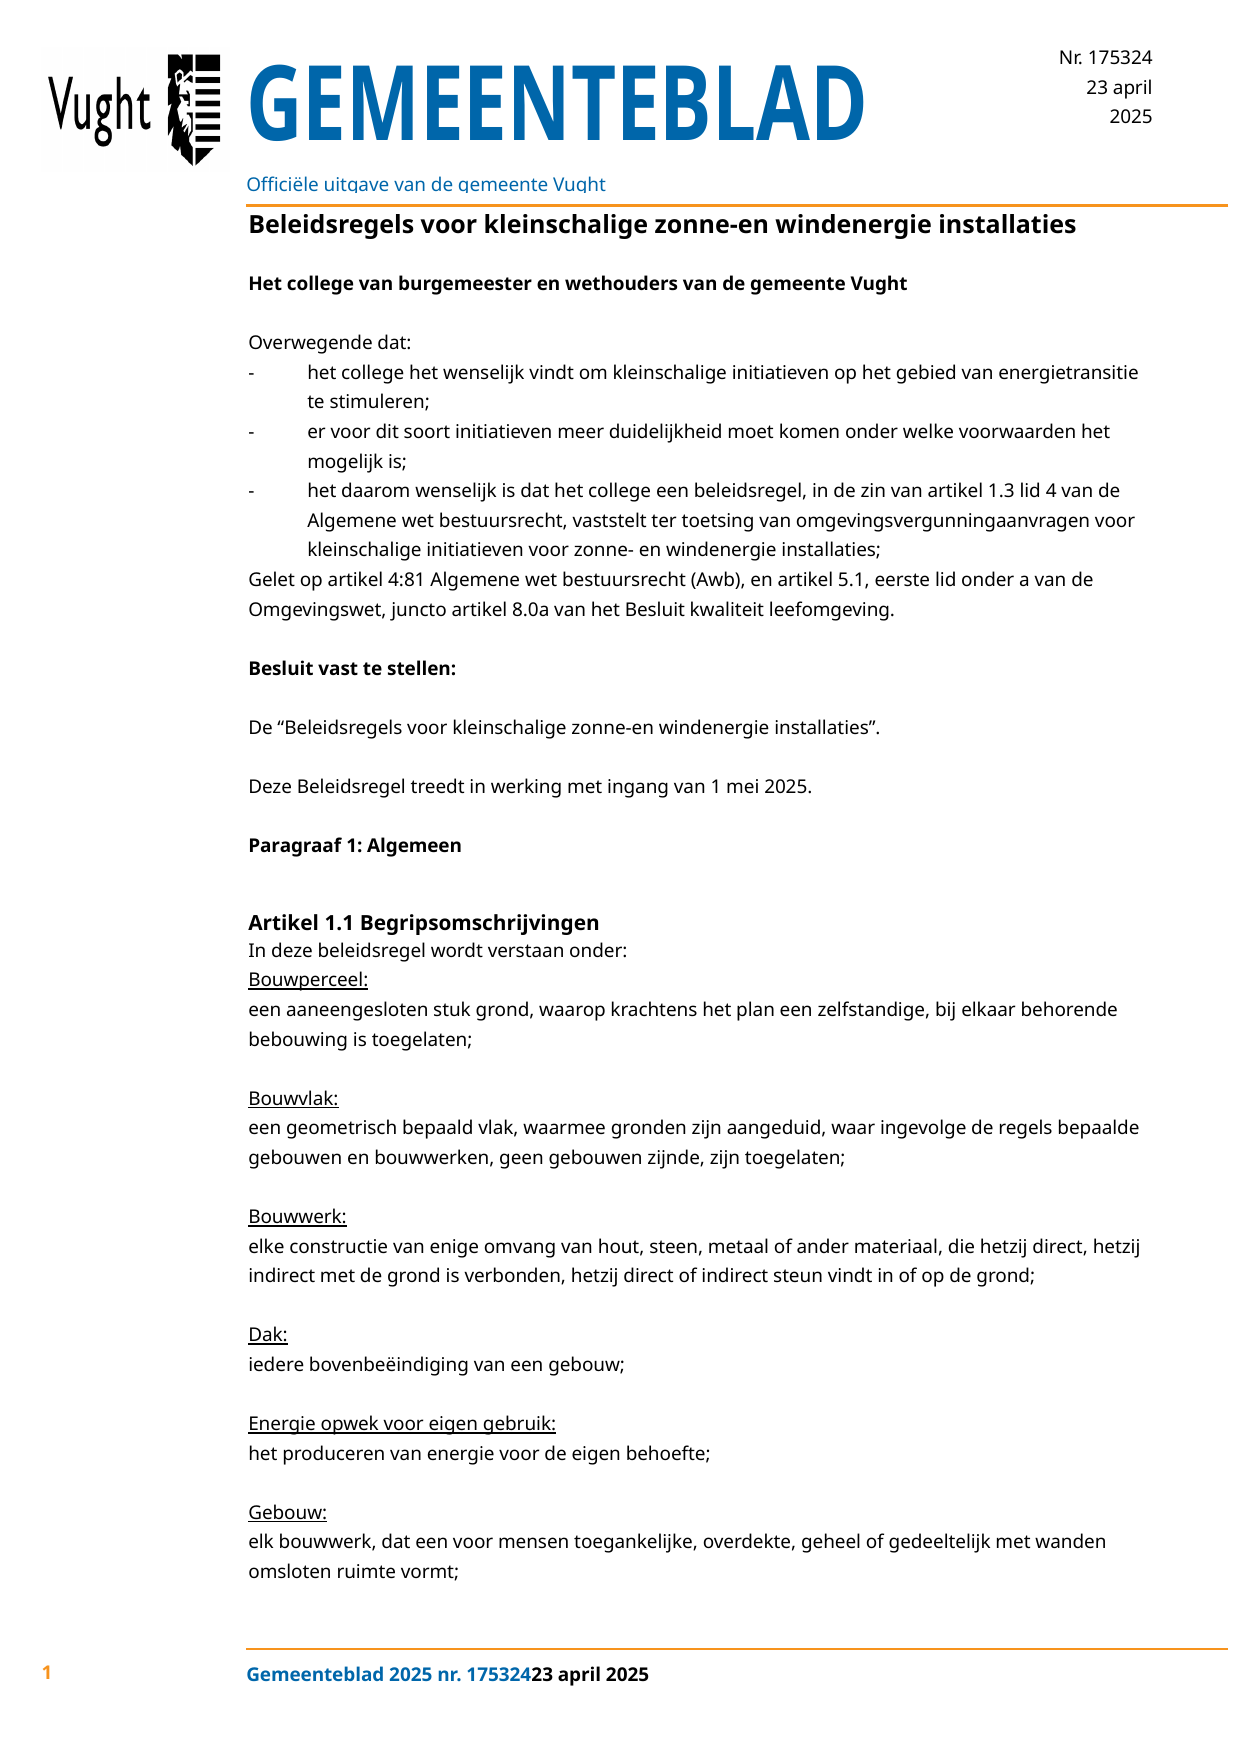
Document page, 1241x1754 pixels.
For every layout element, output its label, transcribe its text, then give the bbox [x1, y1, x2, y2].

text het produceren van energie voor de eigen behoefte; [248, 1440, 1152, 1466]
picture [41, 47, 231, 172]
text Deze Beleidsregel treedt in werking met ingang van 1 mei 2025. [248, 773, 1152, 799]
list het daarom wenselijk is dat het college een beleidsregel, in de zin van artikel 1.3 lid 4 van de Algemene wet bestuursrecht, vaststelt ter toetsing van omgevingsvergunningaanvragen voor kleinschalige initiatieven voor zonne- en windenergie installaties; [248, 477, 1152, 562]
text Besluit vast te stellen: [248, 655, 1152, 681]
text Bouwwerk: [248, 1203, 1152, 1229]
text Het college van burgemeester en wethouders van de gemeente Vught [248, 270, 1152, 296]
text Paragraaf 1: Algemeen [248, 832, 1152, 858]
list er voor dit soort initiatieven meer duidelijkheid moet komen onder welke voorwaarden het mogelijk is; [248, 418, 1152, 473]
text elke constructie van enige omvang van hout, steen, metaal of ander materiaal, die hetzij direct, hetzij indirect met de grond is verbonden, hetzij direct of indirect steun vindt in of op de grond; [248, 1233, 1152, 1288]
list het college het wenselijk vindt om kleinschalige initiatieven op het gebied van energietransitie te stimuleren; [248, 359, 1152, 414]
text iedere bovenbeëindiging van een gebouw; [248, 1351, 1152, 1377]
text In deze beleidsregel wordt verstaan onder: [248, 937, 1152, 963]
text Bouwvlak: [248, 1085, 1152, 1111]
text De “Beleidsregels voor kleinschalige zonne-en windenergie installaties”. [248, 714, 1152, 740]
text een aaneengesloten stuk grond, waarop krachtens het plan een zelfstandige, bij elkaar behorende bebouwing is toegelaten; [248, 996, 1152, 1051]
text Dak: [248, 1322, 1152, 1347]
text Artikel 1.1 Begripsomschrijvingen [248, 908, 1152, 937]
text Beleidsregels voor kleinschalige zonne-en windenergie installaties [248, 207, 1152, 241]
text Overwegende dat: [248, 329, 1152, 355]
text elk bouwwerk, dat een voor mensen toegankelijke, overdekte, geheel of gedeeltelijk met wanden omsloten ruimte vormt; [248, 1529, 1152, 1584]
text Energie opwek voor eigen gebruik: [248, 1410, 1152, 1436]
text Gebouw: [248, 1499, 1152, 1525]
text Bouwperceel: [248, 967, 1152, 992]
text Gelet op artikel 4:81 Algemene wet bestuursrecht (Awb), en artikel 5.1, eerste lid onder a van de Omgevingswet, juncto artikel 8.0a van het Besluit kwaliteit leefomgeving. [248, 566, 1152, 621]
text een geometrisch bepaald vlak, waarmee gronden zijn aangeduid, waar ingevolge de regels bepaalde gebouwen en bouwwerken, geen gebouwen zijnde, zijn toegelaten; [248, 1114, 1152, 1170]
